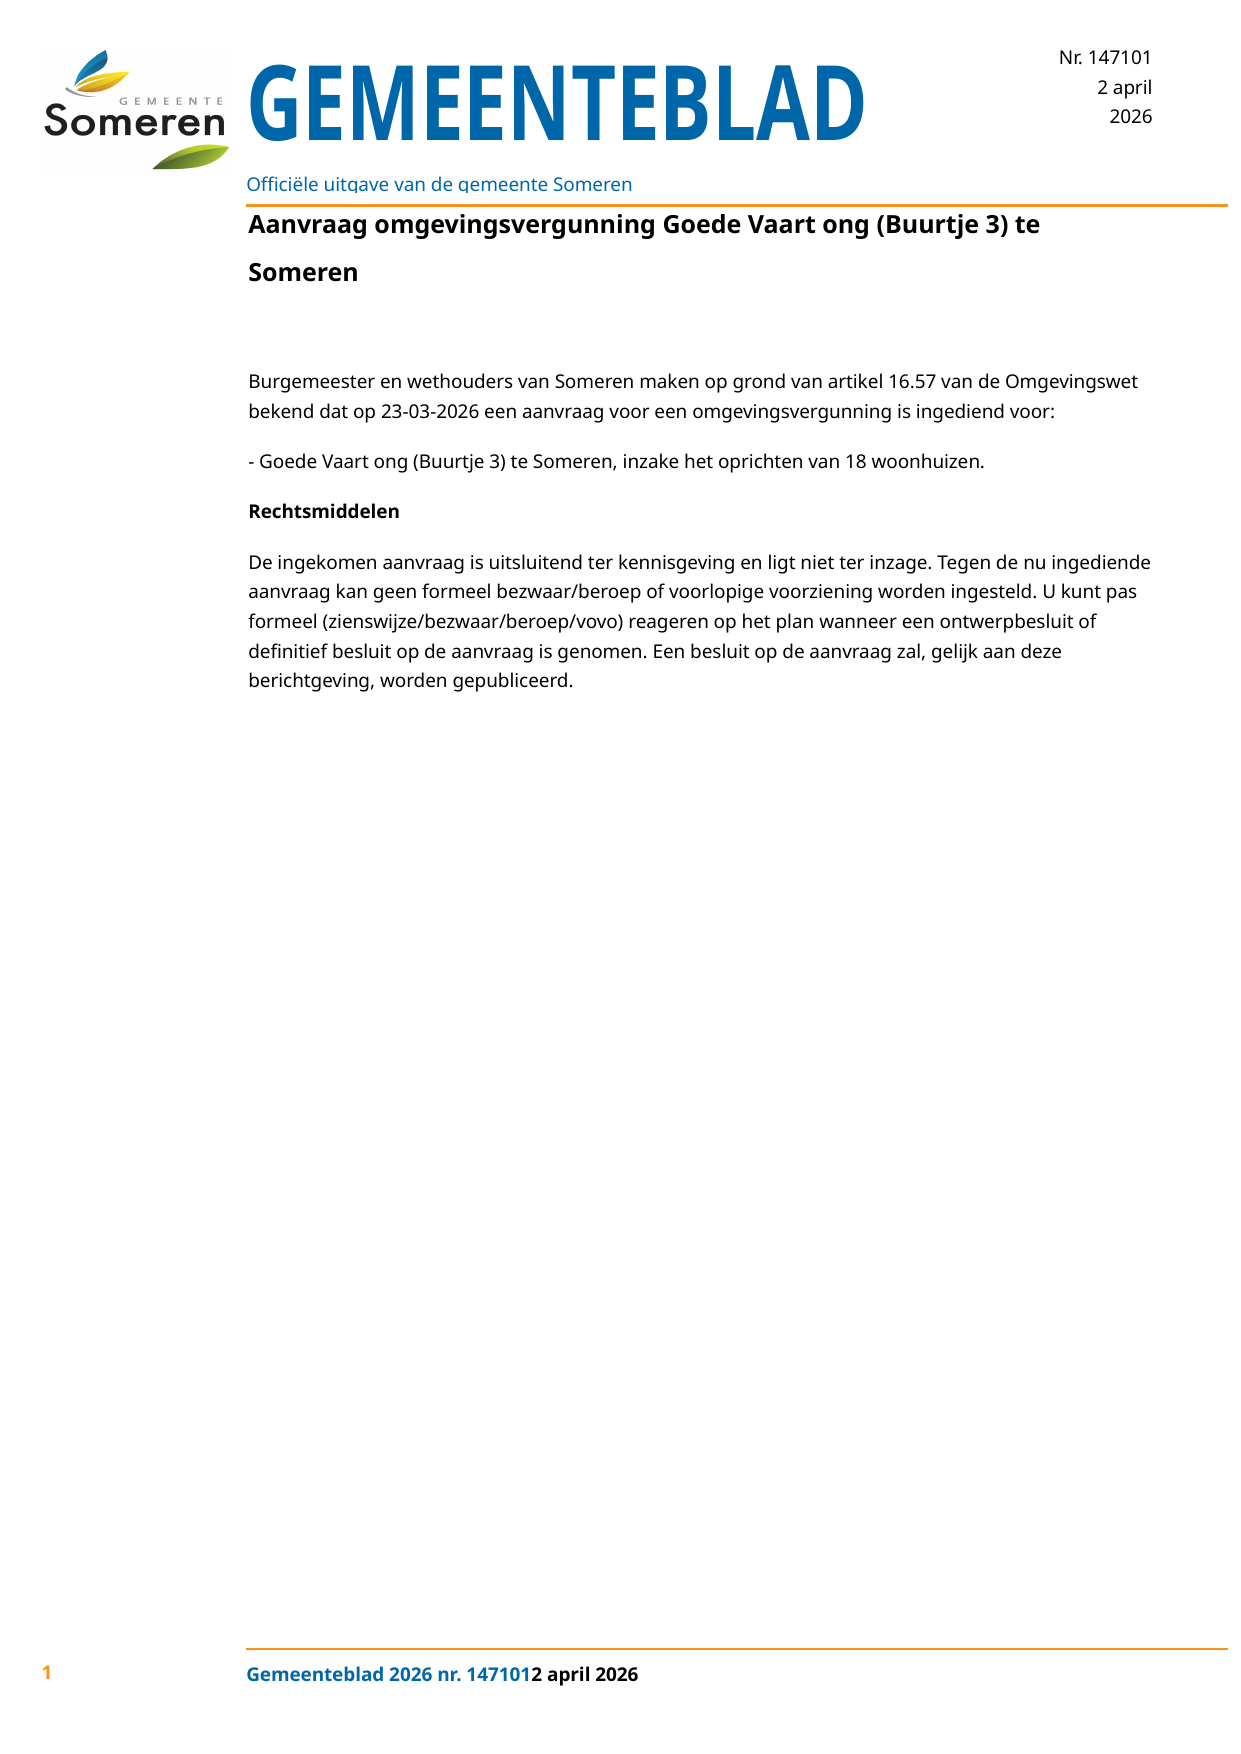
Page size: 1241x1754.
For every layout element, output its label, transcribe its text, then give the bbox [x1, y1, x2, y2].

text Rechtsmiddelen [248, 499, 1152, 524]
text Burgemeester en wethouders van Someren maken op grond van artikel 16.57 van de Omgevingswet bekend dat op 23-03-2026 een aanvraag voor een omgevingsvergunning is ingediend voor: [248, 368, 1152, 424]
text Aanvraag omgevingsvergunning Goede Vaart ong (Buurtje 3) te Someren [248, 207, 1152, 288]
text De ingekomen aanvraag is uitsluitend ter kennisgeving en ligt niet ter inzage. Tegen de nu ingediende aanvraag kan geen formeel bezwaar/beroep of voorlopige voorziening worden ingesteld. U kunt pas formeel (zienswijze/bezwaar/beroep/vovo) reageren op het plan wanneer een ontwerpbesluit of definitief besluit op de aanvraag is genomen. Een besluit op de aanvraag zal, gelijk aan deze berichtgeving, worden gepubliceerd. [248, 549, 1152, 693]
picture [41, 47, 231, 172]
text - Goede Vaart ong (Buurtje 3) te Someren, inzake het oprichten van 18 woonhuizen. [248, 448, 1152, 474]
